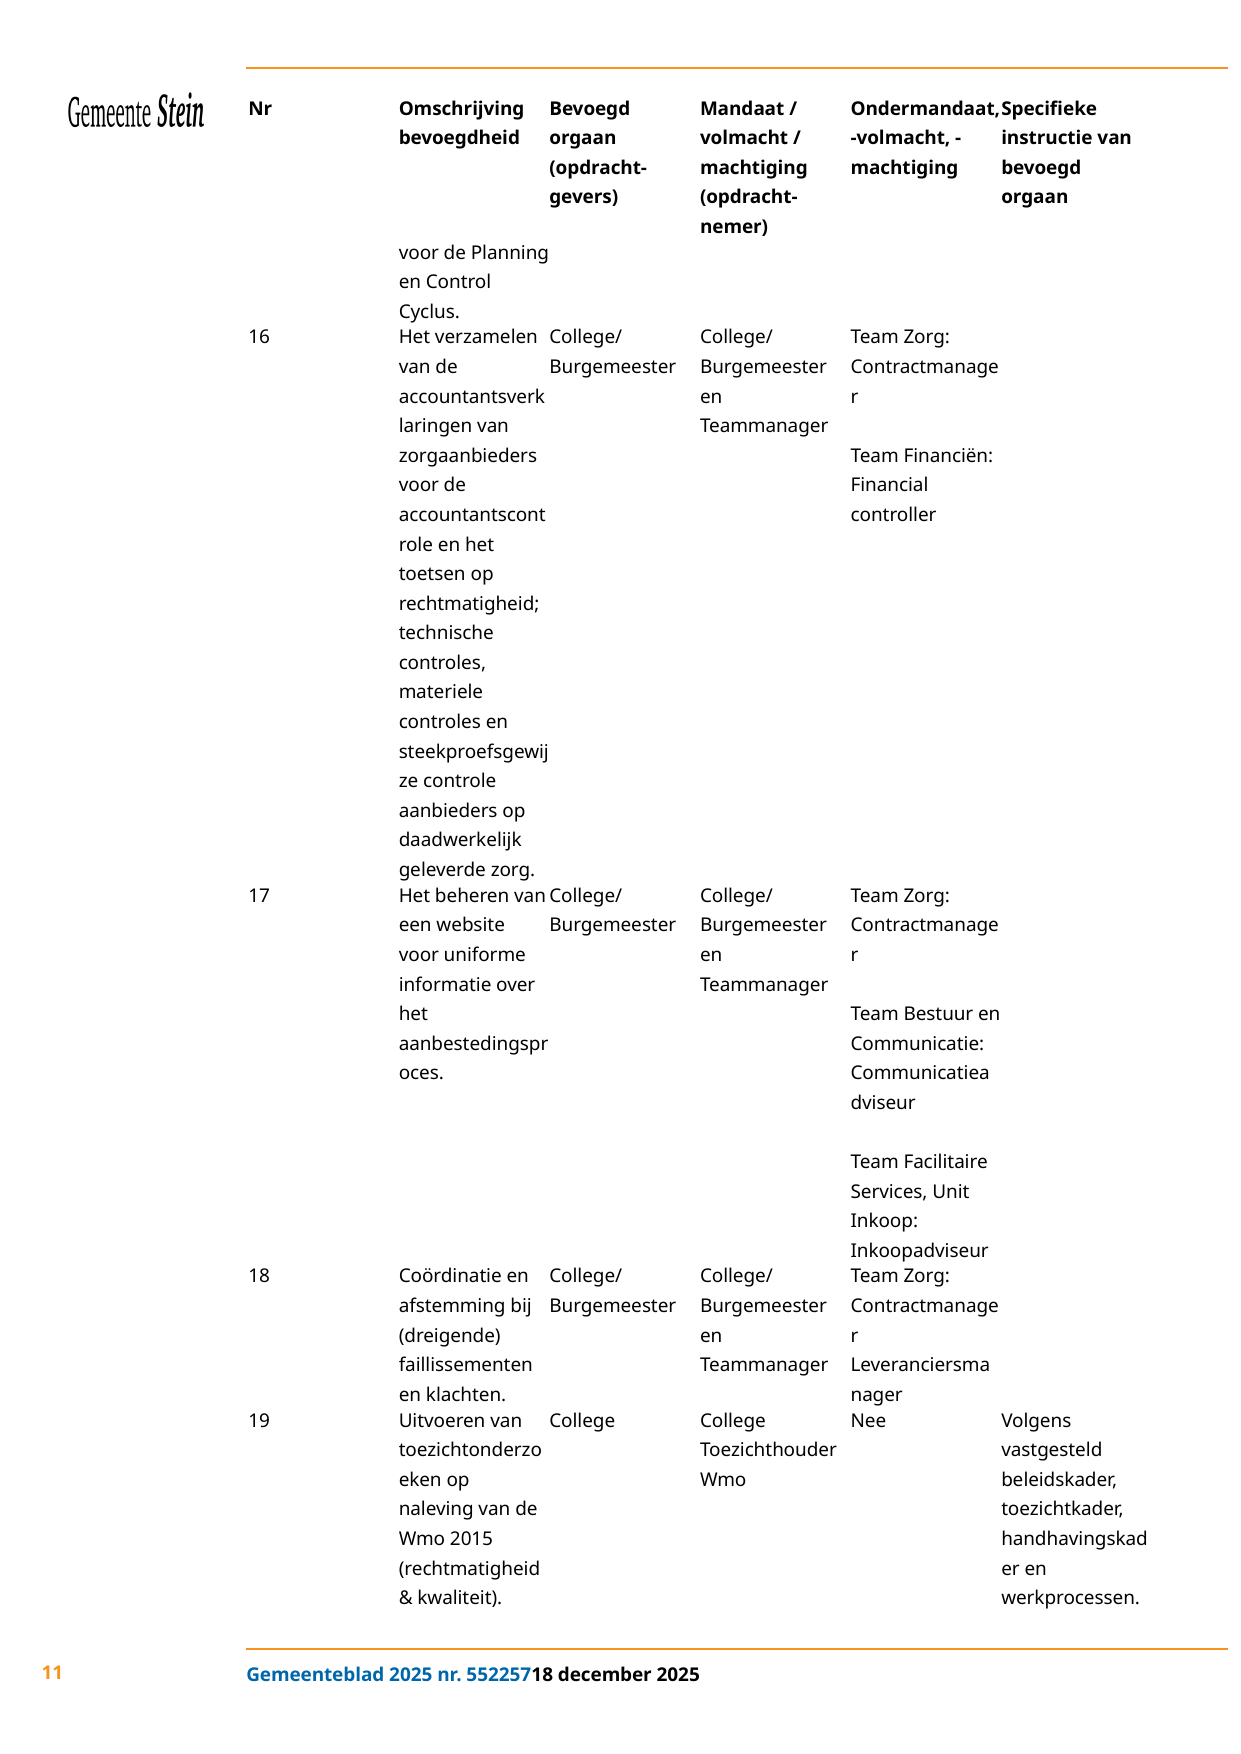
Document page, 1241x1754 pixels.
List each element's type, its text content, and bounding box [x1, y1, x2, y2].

table_cell 16 [248, 324, 398, 882]
table_header Mandaat / volmacht / machtiging (opdracht-nemer) [700, 95, 850, 239]
table_cell Coördinatie en afstemming bij (dreigende) faillissementen en klachten. [399, 1263, 549, 1407]
table_cell [1001, 324, 1152, 882]
table_cell Team Zorg: Contractmanager Team Bestuur en Communicatie: Communicatieadviseur Team Facilitaire Services, Unit Inkoop: Inkoopadviseur [850, 882, 1001, 1263]
table_header Omschrijving bevoegdheid [399, 95, 549, 239]
table_cell Team Zorg: Contractmanager Leveranciersmanager [850, 1263, 1001, 1407]
table_cell College/ Burgemeester [549, 1263, 700, 1407]
table_cell College [549, 1407, 700, 1610]
table_cell Nee [850, 1407, 1001, 1610]
table_cell Team Zorg: Contractmanager Team Financiën: Financial controller [850, 324, 1001, 882]
table_cell College/ Burgemeester [549, 882, 700, 1263]
table_cell [1001, 239, 1152, 324]
table_cell College/ Burgemeester en Teammanager [700, 324, 850, 882]
table_cell [700, 239, 850, 324]
table_cell [1001, 882, 1152, 1263]
table_cell Volgens vastgesteld beleidskader, toezichtkader, handhavingskader en werkprocessen. [1001, 1407, 1152, 1610]
table_cell 17 [248, 882, 398, 1263]
table_cell [549, 239, 700, 324]
table_cell Uitvoeren van toezichtonderzoeken op naleving van de Wmo 2015 (rechtmatigheid & kwaliteit). [399, 1407, 549, 1610]
table_cell [248, 239, 398, 324]
table_cell Het verzamelen van de accountantsverklaringen van zorgaanbieders voor de accountantscontrole en het toetsen op rechtmatigheid; technische controles, materiele controles en steekproefsgewijze controle aanbieders op daadwerkelijk geleverde zorg. [399, 324, 549, 882]
table_cell College/ Burgemeester en Teammanager [700, 882, 850, 1263]
table_cell 18 [248, 1263, 398, 1407]
table_cell College/ Burgemeester [549, 324, 700, 882]
table_cell voor de Planning en Control Cyclus. [399, 239, 549, 324]
table_header Nr [248, 95, 398, 239]
table_cell College/ Burgemeester en Teammanager [700, 1263, 850, 1407]
table_cell 19 [248, 1407, 398, 1610]
table_cell Het beheren van een website voor uniforme informatie over het aanbestedingsproces. [399, 882, 549, 1263]
table_cell [1001, 1263, 1152, 1407]
table_cell College Toezichthouder Wmo [700, 1407, 850, 1610]
table_header Bevoegd orgaan (opdracht-gevers) [549, 95, 700, 239]
table_header Ondermandaat, -volmacht, -machtiging [850, 95, 1001, 239]
picture [41, 47, 231, 172]
table_header Specifieke instructie van bevoegd orgaan [1001, 95, 1152, 239]
table_cell [850, 239, 1001, 324]
